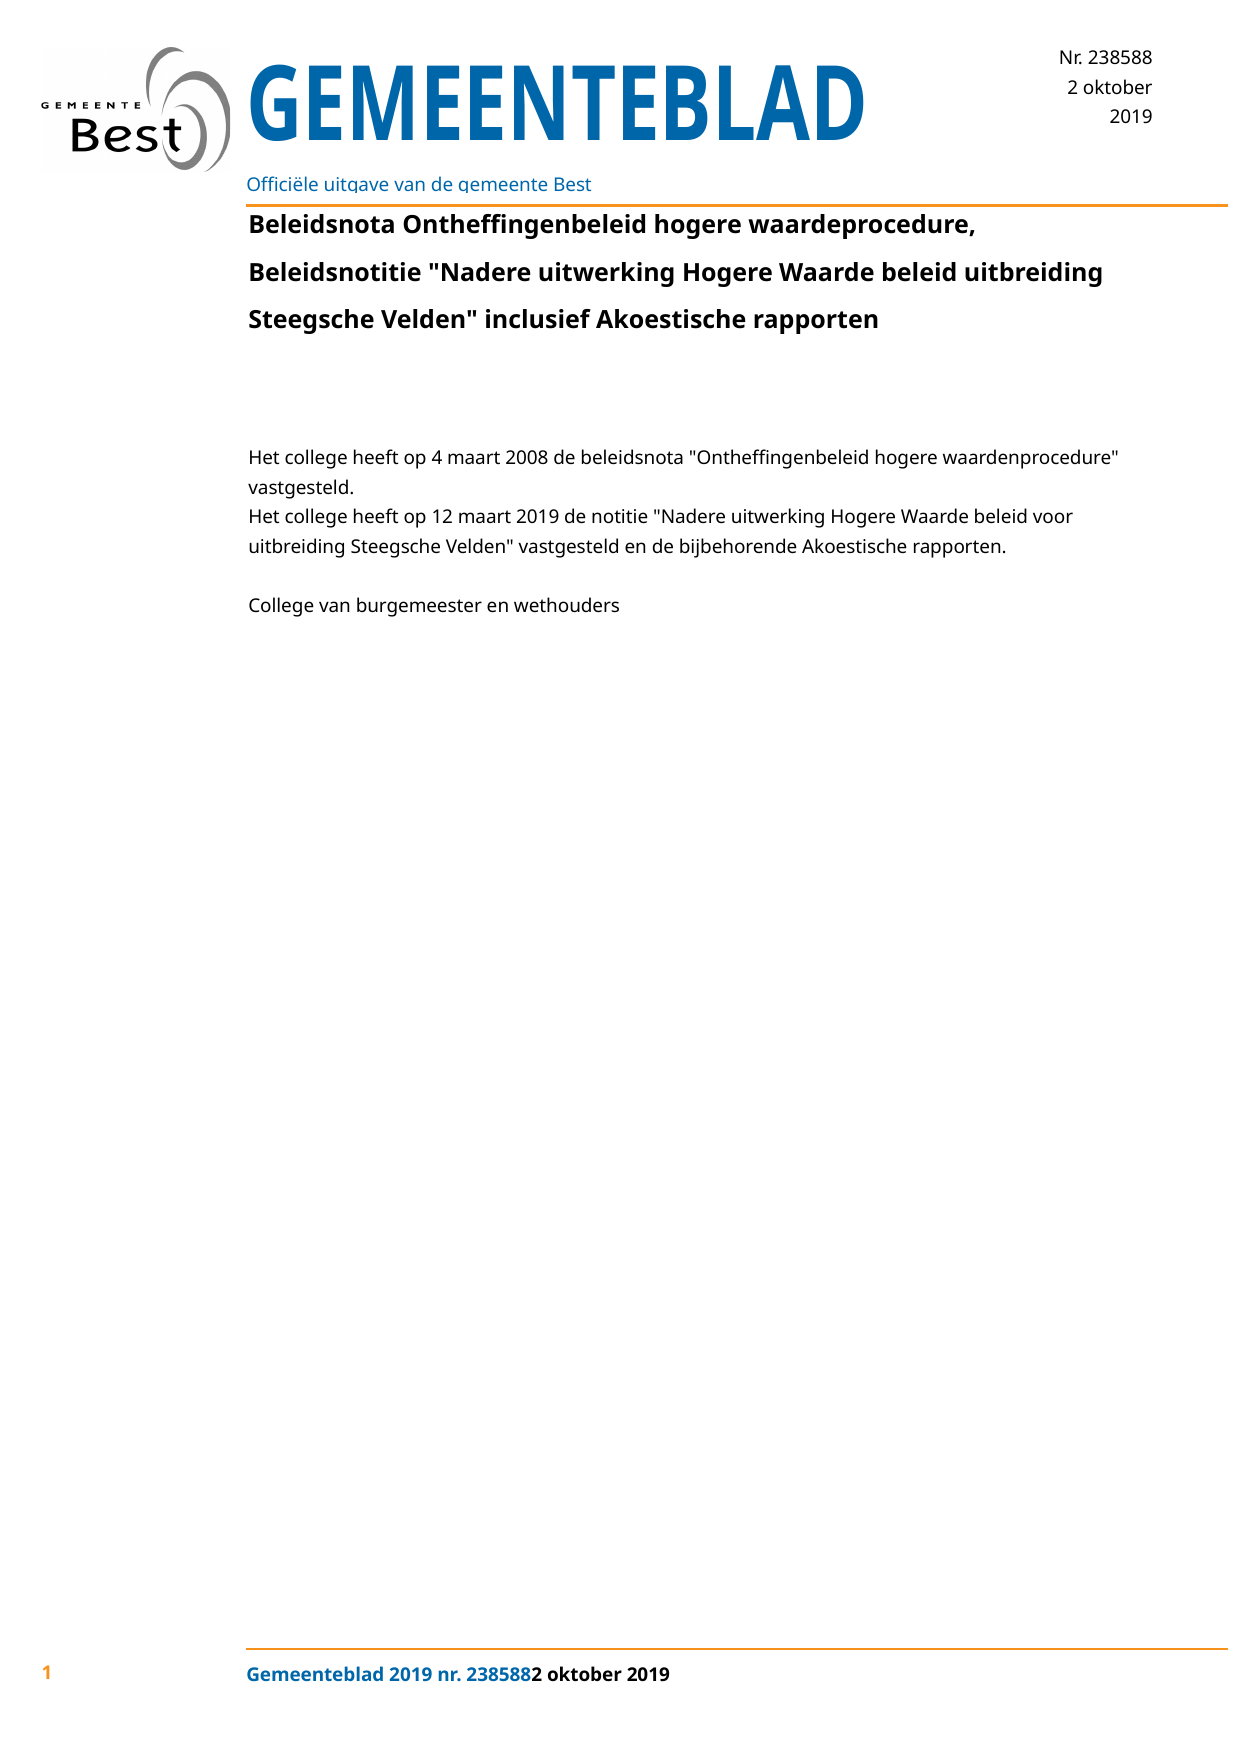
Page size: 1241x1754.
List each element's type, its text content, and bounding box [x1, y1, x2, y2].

text Beleidsnota Ontheffingenbeleid hogere waardeprocedure, Beleidsnotitie "Nadere uitwerking Hogere Waarde beleid uitbreiding Steegsche Velden" inclusief Akoestische rapporten [248, 207, 1152, 336]
text College van burgemeester en wethouders [248, 592, 1152, 618]
picture [41, 47, 231, 172]
text Het college heeft op 12 maart 2019 de notitie "Nadere uitwerking Hogere Waarde beleid voor uitbreiding Steegsche Velden" vastgesteld en de bijbehorende Akoestische rapporten. [248, 503, 1152, 559]
text Het college heeft op 4 maart 2008 de beleidsnota "Ontheffingenbeleid hogere waardenprocedure" vastgesteld. [248, 444, 1152, 500]
